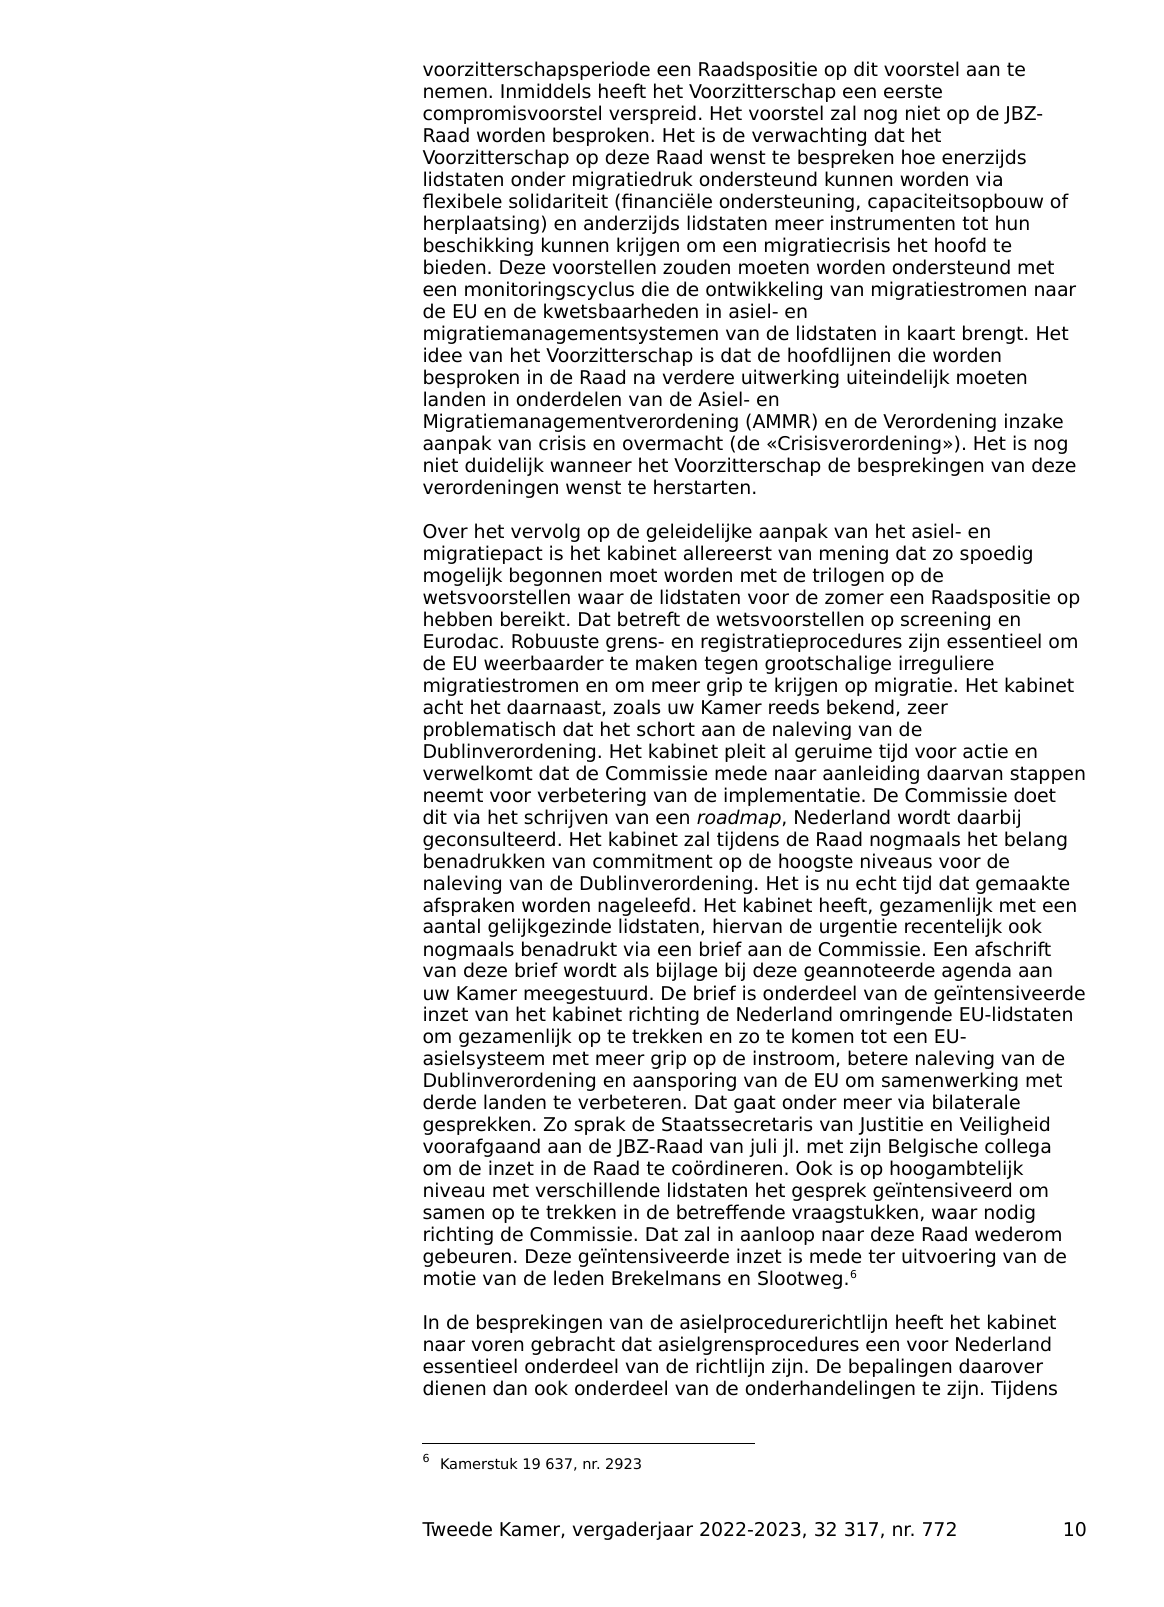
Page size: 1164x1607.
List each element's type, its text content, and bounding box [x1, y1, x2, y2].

text Over het vervolg op de geleidelijke aanpak van het asiel- en migratiepact is het kabinet allereerst van mening dat zo spoedig mogelijk begonnen moet worden met de trilogen op de wetsvoorstellen waar de lidstaten voor de zomer een Raadspositie op hebben bereikt. Dat betreft de wetsvoorstellen op screening en Eurodac. Robuuste grens- en registratieprocedures zijn essentieel om de EU weerbaarder te maken tegen grootschalige irreguliere migratiestromen en om meer grip te krijgen op migratie. Het kabinet acht het daarnaast, zoals uw Kamer reeds bekend, zeer problematisch dat het schort aan de naleving van de Dublinverordening. Het kabinet pleit al geruime tijd voor actie en verwelkomt dat de Commissie mede naar aanleiding daarvan stappen neemt voor verbetering van de implementatie. De Commissie doet dit via het schrijven van een roadmap, Nederland wordt daarbij geconsulteerd. Het kabinet zal tijdens de Raad nogmaals het belang benadrukken van commitment op de hoogste niveaus voor de naleving van de Dublinverordening. Het is nu echt tijd dat gemaakte afspraken worden nageleefd. Het kabinet heeft, gezamenlijk met een aantal gelijkgezinde lidstaten, hiervan de urgentie recentelijk ook nogmaals benadrukt via een brief aan de Commissie. Een afschrift van deze brief wordt als bijlage bij deze geannoteerde agenda aan uw Kamer meegestuurd. De brief is onderdeel van de geïntensiveerde inzet van het kabinet richting de Nederland omringende EU-lidstaten om gezamenlijk op te trekken en zo te komen tot een EU-asielsysteem met meer grip op de instroom, betere naleving van de Dublinverordening en aansporing van de EU om samenwerking met derde landen te verbeteren. Dat gaat onder meer via bilaterale gesprekken. Zo sprak de Staatssecretaris van Justitie en Veiligheid voorafgaand aan de JBZ-Raad van juli jl. met zijn Belgische collega om de inzet in de Raad te coördineren. Ook is op hoogambtelijk niveau met verschillende lidstaten het gesprek geïntensiveerd om samen op te trekken in de betreffende vraagstukken, waar nodig richting de Commissie. Dat zal in aanloop naar deze Raad wederom gebeuren. Deze geïntensiveerde inzet is mede ter uitvoering van de motie van de leden Brekelmans en Slootweg. [422, 521, 1087, 1290]
text In de besprekingen van de asielprocedurerichtlijn heeft het kabinet naar voren gebracht dat asielgrensprocedures een voor Nederland essentieel onderdeel van de richtlijn zijn. De bepalingen daarover dienen dan ook onderdeel van de onderhandelingen te zijn. Tijdens [422, 1312, 1087, 1400]
text voorzitterschapsperiode een Raadspositie op dit voorstel aan te nemen. Inmiddels heeft het Voorzitterschap een eerste compromisvoorstel verspreid. Het voorstel zal nog niet op de JBZ-Raad worden besproken. Het is de verwachting dat het Voorzitterschap op deze Raad wenst te bespreken hoe enerzijds lidstaten onder migratiedruk ondersteund kunnen worden via flexibele solidariteit (financiële ondersteuning, capaciteitsopbouw of herplaatsing) en anderzijds lidstaten meer instrumenten tot hun beschikking kunnen krijgen om een migratiecrisis het hoofd te bieden. Deze voorstellen zouden moeten worden ondersteund met een monitoringscyclus die de ontwikkeling van migratiestromen naar de EU en de kwetsbaarheden in asiel- en migratiemanagementsystemen van de lidstaten in kaart brengt. Het idee van het Voorzitterschap is dat de hoofdlijnen die worden besproken in de Raad na verdere uitwerking uiteindelijk moeten landen in onderdelen van de Asiel- en Migratiemanagementverordening (AMMR) en de Verordening inzake aanpak van crisis en overmacht (de «Crisisverordening»). Het is nog niet duidelijk wanneer het Voorzitterschap de besprekingen van deze verordeningen wenst te herstarten. [422, 59, 1087, 499]
text Kamerstuk 19 637, nr. 2923 [422, 1452, 1087, 1474]
